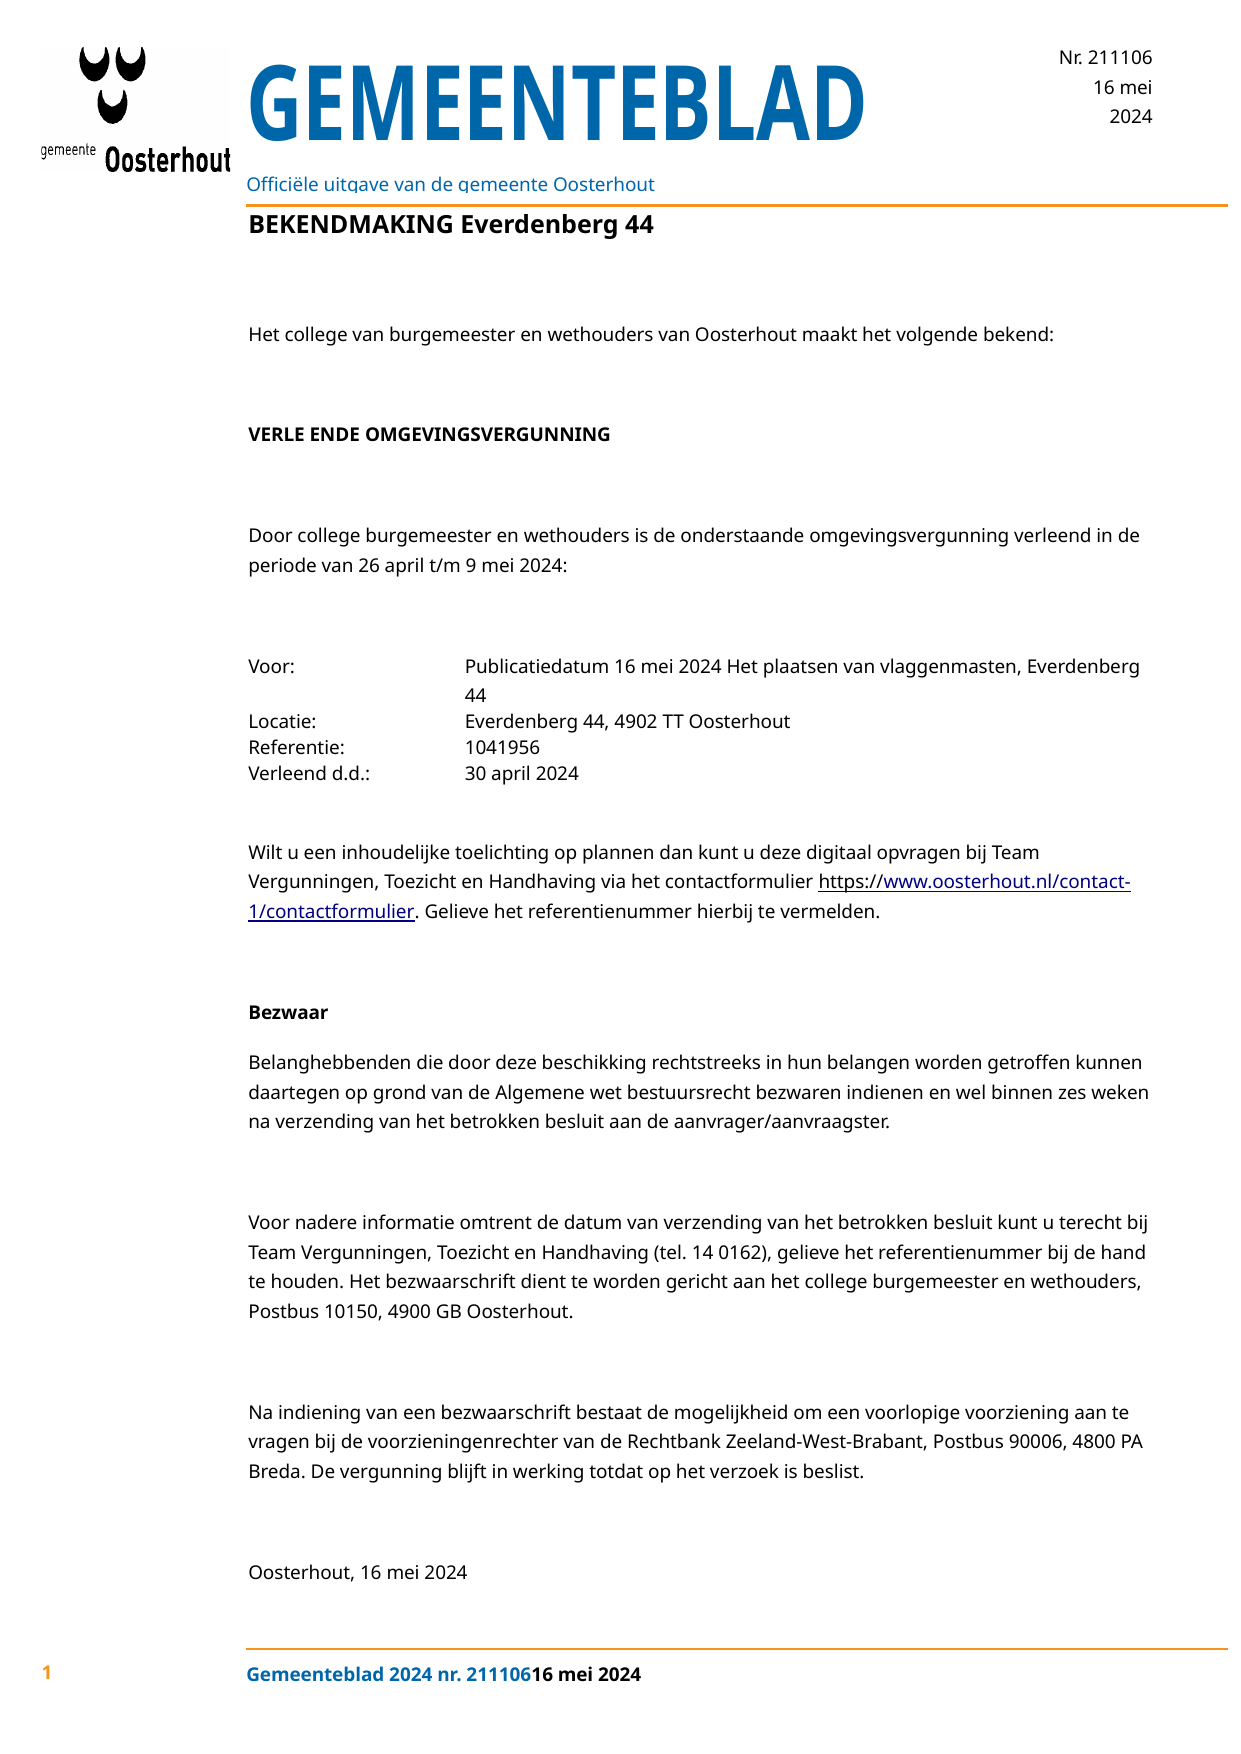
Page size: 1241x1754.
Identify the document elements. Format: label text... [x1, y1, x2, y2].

table_cell 30 april 2024 [465, 760, 1152, 785]
text Het college van burgemeester en wethouders van Oosterhout maakt het volgende bekend: [248, 321, 1152, 346]
picture [41, 47, 231, 172]
table_cell Locatie: [248, 708, 464, 734]
text Voor nadere informatie omtrent de datum van verzending van het betrokken besluit kunt u terecht bij Team Vergunningen, Toezicht en Handhaving (tel. 14 0162), gelieve het referentienummer bij de hand te houden. Het bezwaarschrift dient te worden gericht aan het college burgemeester en wethouders, Postbus 10150, 4900 GB Oosterhout. [248, 1209, 1152, 1324]
table_cell Everdenberg 44, 4902 TT Oosterhout [465, 708, 1152, 734]
text Wilt u een inhoudelijke toelichting op plannen dan kunt u deze digitaal opvragen bij Team Vergunningen, Toezicht en Handhaving via het contactformulier https://www.oosterhout.nl/contact-1/contactformulier. Gelieve het referentienummer hierbij te vermelden. [248, 839, 1152, 924]
table_header Publicatiedatum 16 mei 2024 Het plaatsen van vlaggenmasten, Everdenberg 44 [465, 653, 1152, 708]
table_cell Verleend d.d.: [248, 760, 464, 785]
text Door college burgemeester en wethouders is de onderstaande omgevingsvergunning verleend in de periode van 26 april t/m 9 mei 2024: [248, 522, 1152, 578]
text VERLE ENDE OMGEVINGSVERGUNNING [248, 422, 1152, 447]
text Bezwaar [248, 999, 1152, 1025]
text Oosterhout, 16 mei 2024 [248, 1559, 1152, 1585]
text Na indiening van een bezwaarschrift bestaat de mogelijkheid om een voorlopige voorziening aan te vragen bij de voorzieningenrechter van de Rechtbank Zeeland-West-Brabant, Postbus 90006, 4800 PA Breda. De vergunning blijft in werking totdat op het verzoek is beslist. [248, 1399, 1152, 1484]
table_header Voor: [248, 653, 464, 708]
text BEKENDMAKING Everdenberg 44 [248, 207, 1152, 241]
text Belanghebbenden die door deze beschikking rechtstreeks in hun belangen worden getroffen kunnen daartegen op grond van de Algemene wet bestuursrecht bezwaren indienen en wel binnen zes weken na verzending van het betrokken besluit aan de aanvrager/aanvraagster. [248, 1049, 1152, 1134]
table_cell Referentie: [248, 734, 464, 760]
table_cell 1041956 [465, 734, 1152, 760]
